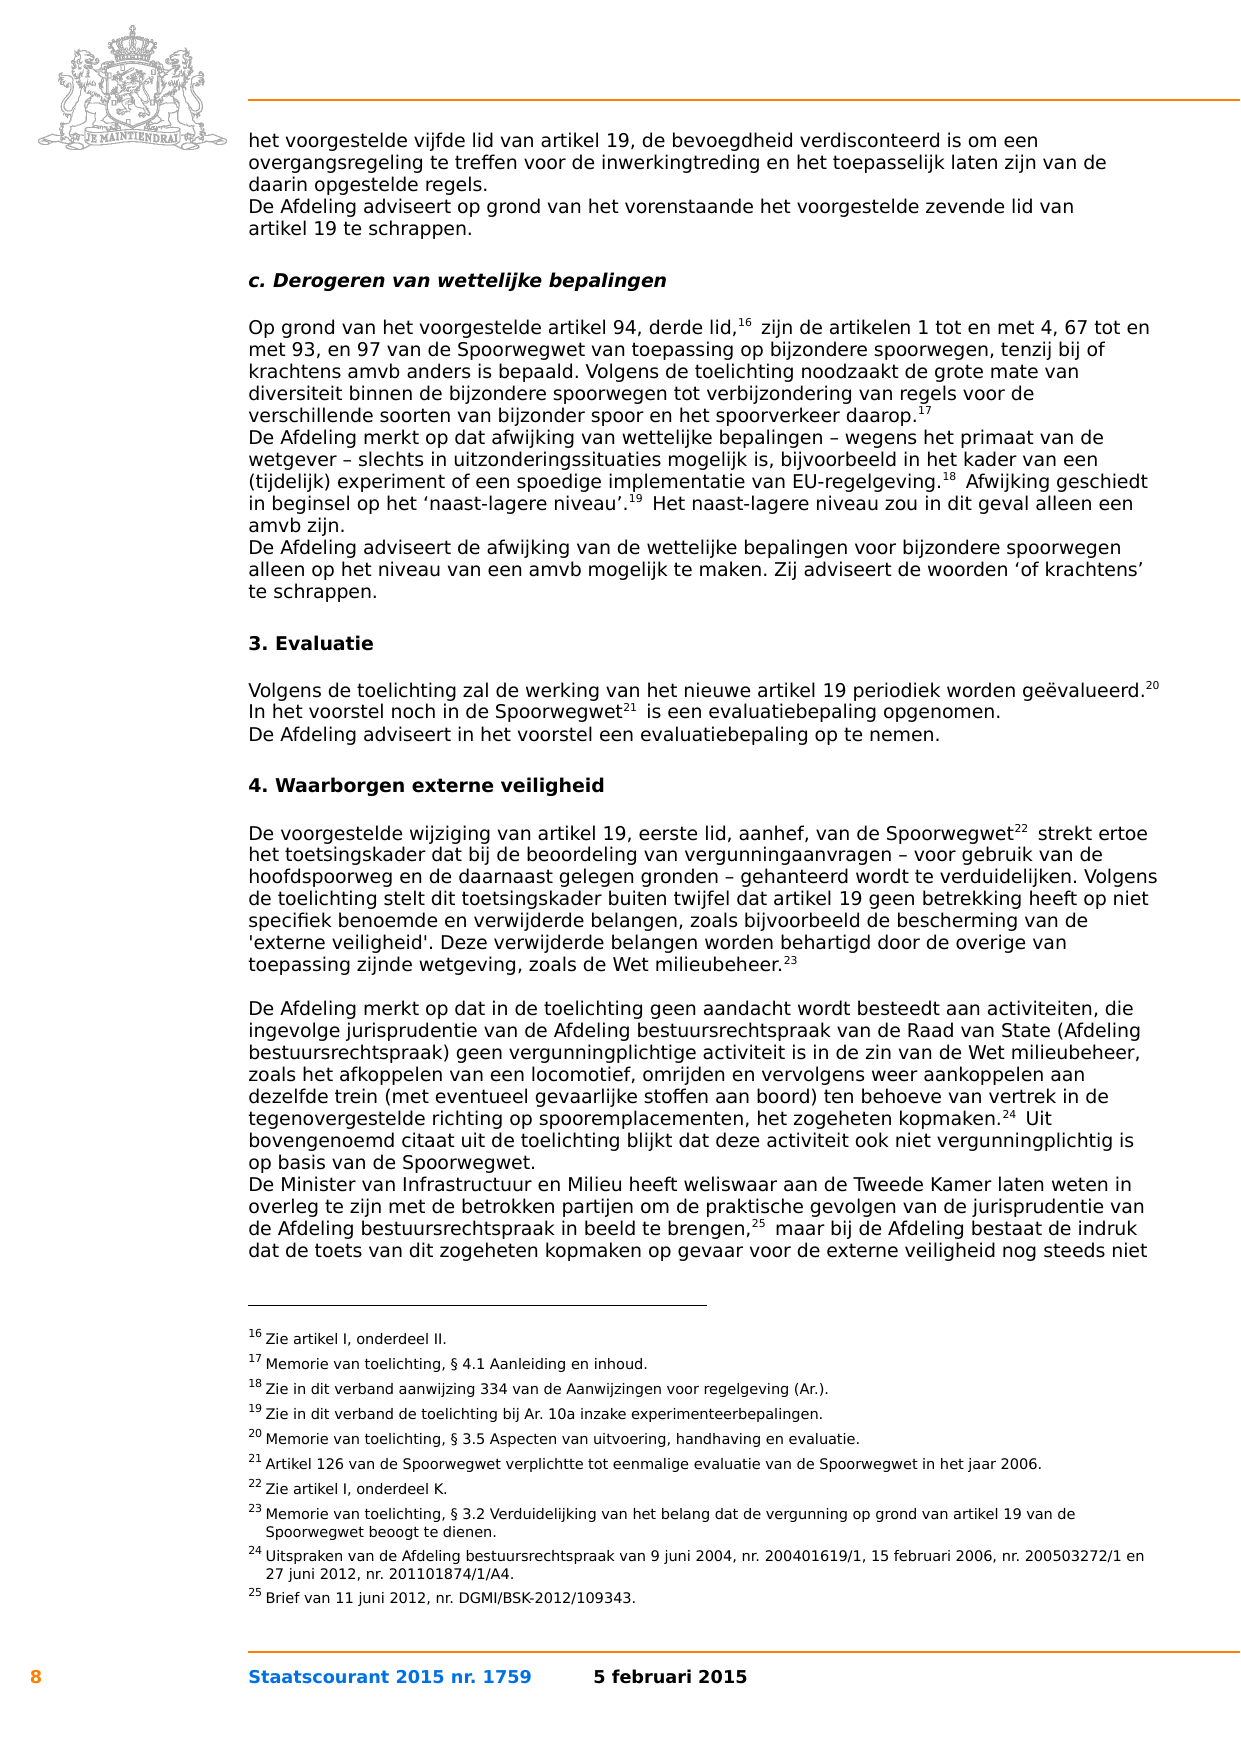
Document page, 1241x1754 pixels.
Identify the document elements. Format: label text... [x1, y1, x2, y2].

text Uitspraken van de Afdeling bestuursrechtspraak van 9 juni 2004, nr. 200401619/1, 15 februari 2006, nr. 200503272/1 en 27 juni 2012, nr. 201101874/1/A4. [248, 1544, 1163, 1583]
text Brief van 11 juni 2012, nr. DGMI/BSK-2012/109343. [248, 1586, 1163, 1608]
text Zie artikel I, onderdeel K. [248, 1477, 1163, 1499]
text De Afdeling merkt op dat afwijking van wettelijke bepalingen – wegens het primaat van de wetgever – slechts in uitzonderingssituaties mogelijk is, bijvoorbeeld in het kader van een (tijdelijk) experiment of een spoedige implementatie van EU-regelgeving. Afwijking geschiedt in beginsel op het ‘naast-lagere niveau’. Het naast-lagere niveau zou in dit geval alleen een amvb zijn. [248, 427, 1163, 537]
text Memorie van toelichting, § 3.5 Aspecten van uitvoering, handhaving en evaluatie. [248, 1427, 1163, 1449]
text Zie in dit verband de toelichting bij Ar. 10a inzake experimenteerbepalingen. [248, 1402, 1163, 1424]
text De Afdeling adviseert in het voorstel een evaluatiebepaling op te nemen. [248, 723, 1163, 745]
text Artikel 126 van de Spoorwegwet verplichtte tot eenmalige evaluatie van de Spoorwegwet in het jaar 2006. [248, 1452, 1163, 1474]
text Volgens de toelichting zal de werking van het nieuwe artikel 19 periodiek worden geëvalueerd. In het voorstel noch in de Spoorwegwet is een evaluatiebepaling opgenomen. [248, 679, 1163, 723]
text De Afdeling adviseert de afwijking van de wettelijke bepalingen voor bijzondere spoorwegen alleen op het niveau van een amvb mogelijk te maken. Zij adviseert de woorden ‘of krachtens’ te schrappen. [248, 537, 1163, 602]
text Zie in dit verband aanwijzing 334 van de Aanwijzingen voor regelgeving (Ar.). [248, 1377, 1163, 1399]
text Op grond van het voorgestelde artikel 94, derde lid, zijn de artikelen 1 tot en met 4, 67 tot en met 93, en 97 van de Spoorwegwet van toepassing op bijzondere spoorwegen, tenzij bij of krachtens amvb anders is bepaald. Volgens de toelichting noodzaakt de grote mate van diversiteit binnen de bijzondere spoorwegen tot verbijzondering van regels voor de verschillende soorten van bijzonder spoor en het spoorverkeer daarop. [248, 317, 1163, 427]
text De Afdeling adviseert op grond van het vorenstaande het voorgestelde zevende lid van artikel 19 te schrappen. [248, 196, 1163, 240]
text De Afdeling merkt op dat in de toelichting geen aandacht wordt besteedt aan activiteiten, die ingevolge jurisprudentie van de Afdeling bestuursrechtspraak van de Raad van State (Afdeling bestuursrechtspraak) geen vergunningplichtige activiteit is in de zin van de Wet milieubeheer, zoals het afkoppelen van een locomotief, omrijden en vervolgens weer aankoppelen aan dezelfde trein (met eventueel gevaarlijke stoffen aan boord) ten behoeve van vertrek in de tegenovergestelde richting op spooremplacementen, het zogeheten kopmaken. Uit bovengenoemd citaat uit de toelichting blijkt dat deze activiteit ook niet vergunningplichtig is op basis van de Spoorwegwet. [248, 998, 1163, 1174]
picture [38, 25, 227, 150]
text De Minister van Infrastructuur en Milieu heeft weliswaar aan de Tweede Kamer laten weten in overleg te zijn met de betrokken partijen om de praktische gevolgen van de jurisprudentie van de Afdeling bestuursrechtspraak in beeld te brengen, maar bij de Afdeling bestaat de indruk dat de toets van dit zogeheten kopmaken op gevaar voor de externe veiligheid nog steeds niet [248, 1174, 1163, 1262]
subtitle 3. Evaluatie [248, 632, 1163, 654]
subtitle c. Derogeren van wettelijke bepalingen [248, 270, 1163, 292]
text Memorie van toelichting, § 4.1 Aanleiding en inhoud. [248, 1352, 1163, 1374]
text Memorie van toelichting, § 3.2 Verduidelijking van het belang dat de vergunning op grond van artikel 19 van de Spoorwegwet beoogt te dienen. [248, 1502, 1163, 1541]
text het voorgestelde vijfde lid van artikel 19, de bevoegdheid verdisconteerd is om een overgangsregeling te treffen voor de inwerkingtreding en het toepasselijk laten zijn van de daarin opgestelde regels. [248, 130, 1163, 196]
text Zie artikel I, onderdeel II. [248, 1327, 1163, 1349]
text De voorgestelde wijziging van artikel 19, eerste lid, aanhef, van de Spoorwegwet strekt ertoe het toetsingskader dat bij de beoordeling van vergunningaanvragen – voor gebruik van de hoofdspoorweg en de daarnaast gelegen gronden – gehanteerd wordt te verduidelijken. Volgens de toelichting stelt dit toetsingskader buiten twijfel dat artikel 19 geen betrekking heeft op niet specifiek benoemde en verwijderde belangen, zoals bijvoorbeeld de bescherming van de 'externe veiligheid'. Deze verwijderde belangen worden behartigd door de overige van toepassing zijnde wetgeving, zoals de Wet milieubeheer. [248, 822, 1163, 976]
subtitle 4. Waarborgen externe veiligheid [248, 775, 1163, 797]
